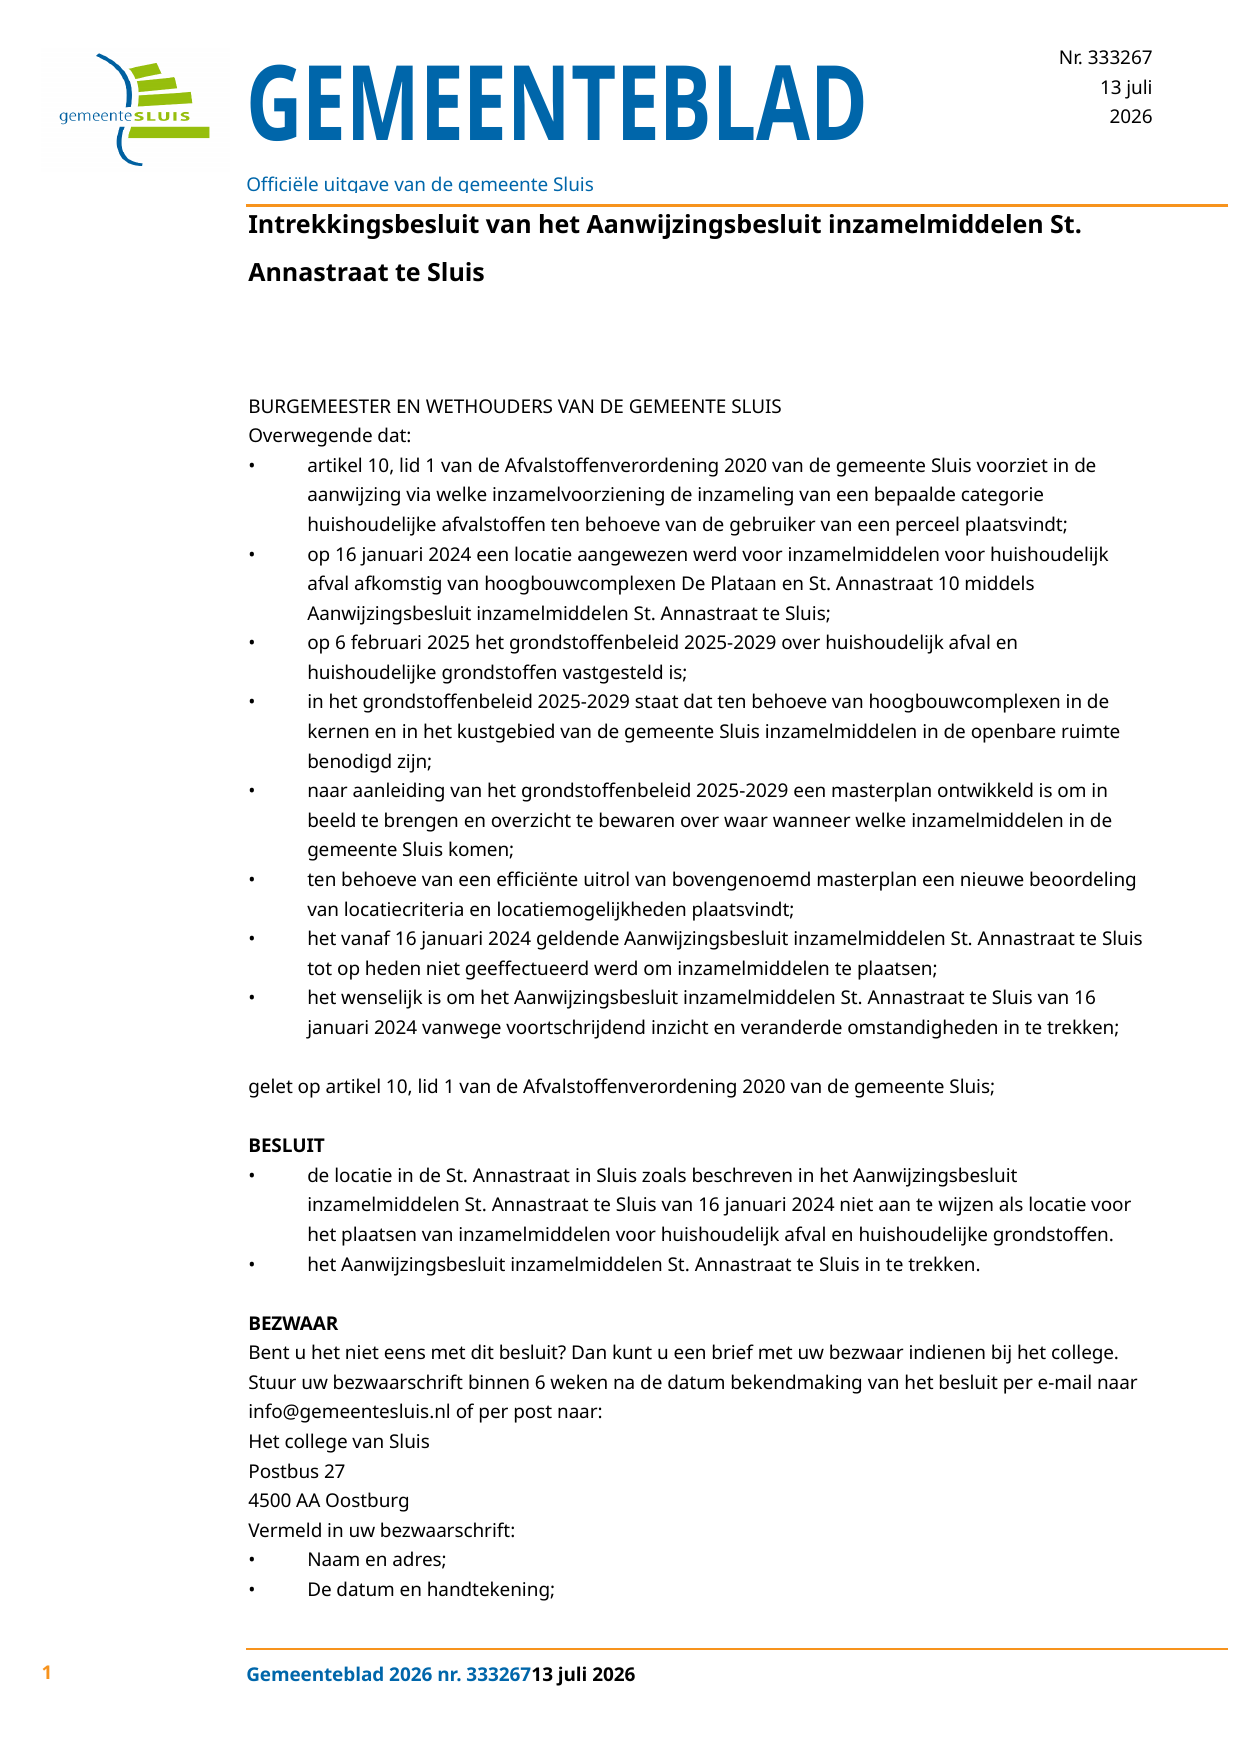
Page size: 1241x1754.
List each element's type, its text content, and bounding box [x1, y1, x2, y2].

list De datum en handtekening; [248, 1576, 1152, 1602]
list de locatie in de St. Annastraat in Sluis zoals beschreven in het Aanwijzingsbesluit inzamelmiddelen St. Annastraat te Sluis van 16 januari 2024 niet aan te wijzen als locatie voor het plaatsen van inzamelmiddelen voor huishoudelijk afval en huishoudelijke grondstoffen. [248, 1162, 1152, 1247]
picture [41, 47, 231, 172]
list op 6 februari 2025 het grondstoffenbeleid 2025-2029 over huishoudelijk afval en huishoudelijke grondstoffen vastgesteld is; [248, 629, 1152, 685]
text Vermeld in uw bezwaarschrift: [248, 1517, 1152, 1543]
text Intrekkingsbesluit van het Aanwijzingsbesluit inzamelmiddelen St. Annastraat te Sluis [248, 207, 1152, 288]
text BESLUIT [248, 1132, 1152, 1158]
list artikel 10, lid 1 van de Afvalstoffenverordening 2020 van de gemeente Sluis voorziet in de aanwijzing via welke inzamelvoorziening de inzameling van een bepaalde categorie huishoudelijke afvalstoffen ten behoeve van de gebruiker van een perceel plaatsvindt; [248, 452, 1152, 537]
list Naam en adres; [248, 1547, 1152, 1572]
text gelet op artikel 10, lid 1 van de Afvalstoffenverordening 2020 van de gemeente Sluis; [248, 1073, 1152, 1099]
list het wenselijk is om het Aanwijzingsbesluit inzamelmiddelen St. Annastraat te Sluis van 16 januari 2024 vanwege voortschrijdend inzicht en veranderde omstandigheden in te trekken; [248, 984, 1152, 1040]
text BURGEMEESTER EN WETHOUDERS VAN DE GEMEENTE SLUIS [248, 393, 1152, 419]
text Postbus 27 [248, 1458, 1152, 1484]
list het vanaf 16 januari 2024 geldende Aanwijzingsbesluit inzamelmiddelen St. Annastraat te Sluis tot op heden niet geeffectueerd werd om inzamelmiddelen te plaatsen; [248, 925, 1152, 981]
list in het grondstoffenbeleid 2025-2029 staat dat ten behoeve van hoogbouwcomplexen in de kernen en in het kustgebied van de gemeente Sluis inzamelmiddelen in de openbare ruimte benodigd zijn; [248, 689, 1152, 774]
list ten behoeve van een efficiënte uitrol van bovengenoemd masterplan een nieuwe beoordeling van locatiecriteria en locatiemogelijkheden plaatsvindt; [248, 866, 1152, 922]
text Overwegende dat: [248, 422, 1152, 448]
list op 16 januari 2024 een locatie aangewezen werd voor inzamelmiddelen voor huishoudelijk afval afkomstig van hoogbouwcomplexen De Plataan en St. Annastraat 10 middels Aanwijzingsbesluit inzamelmiddelen St. Annastraat te Sluis; [248, 541, 1152, 626]
text Bent u het niet eens met dit besluit? Dan kunt u een brief met uw bezwaar indienen bij het college. Stuur uw bezwaarschrift binnen 6 weken na de datum bekendmaking van het besluit per e-mail naar info@gemeentesluis.nl of per post naar: [248, 1339, 1152, 1424]
text Het college van Sluis [248, 1428, 1152, 1454]
text 4500 AA Oostburg [248, 1487, 1152, 1513]
list naar aanleiding van het grondstoffenbeleid 2025-2029 een masterplan ontwikkeld is om in beeld te brengen en overzicht te bewaren over waar wanneer welke inzamelmiddelen in de gemeente Sluis komen; [248, 777, 1152, 862]
list het Aanwijzingsbesluit inzamelmiddelen St. Annastraat te Sluis in te trekken. [248, 1251, 1152, 1277]
text BEZWAAR [248, 1310, 1152, 1336]
